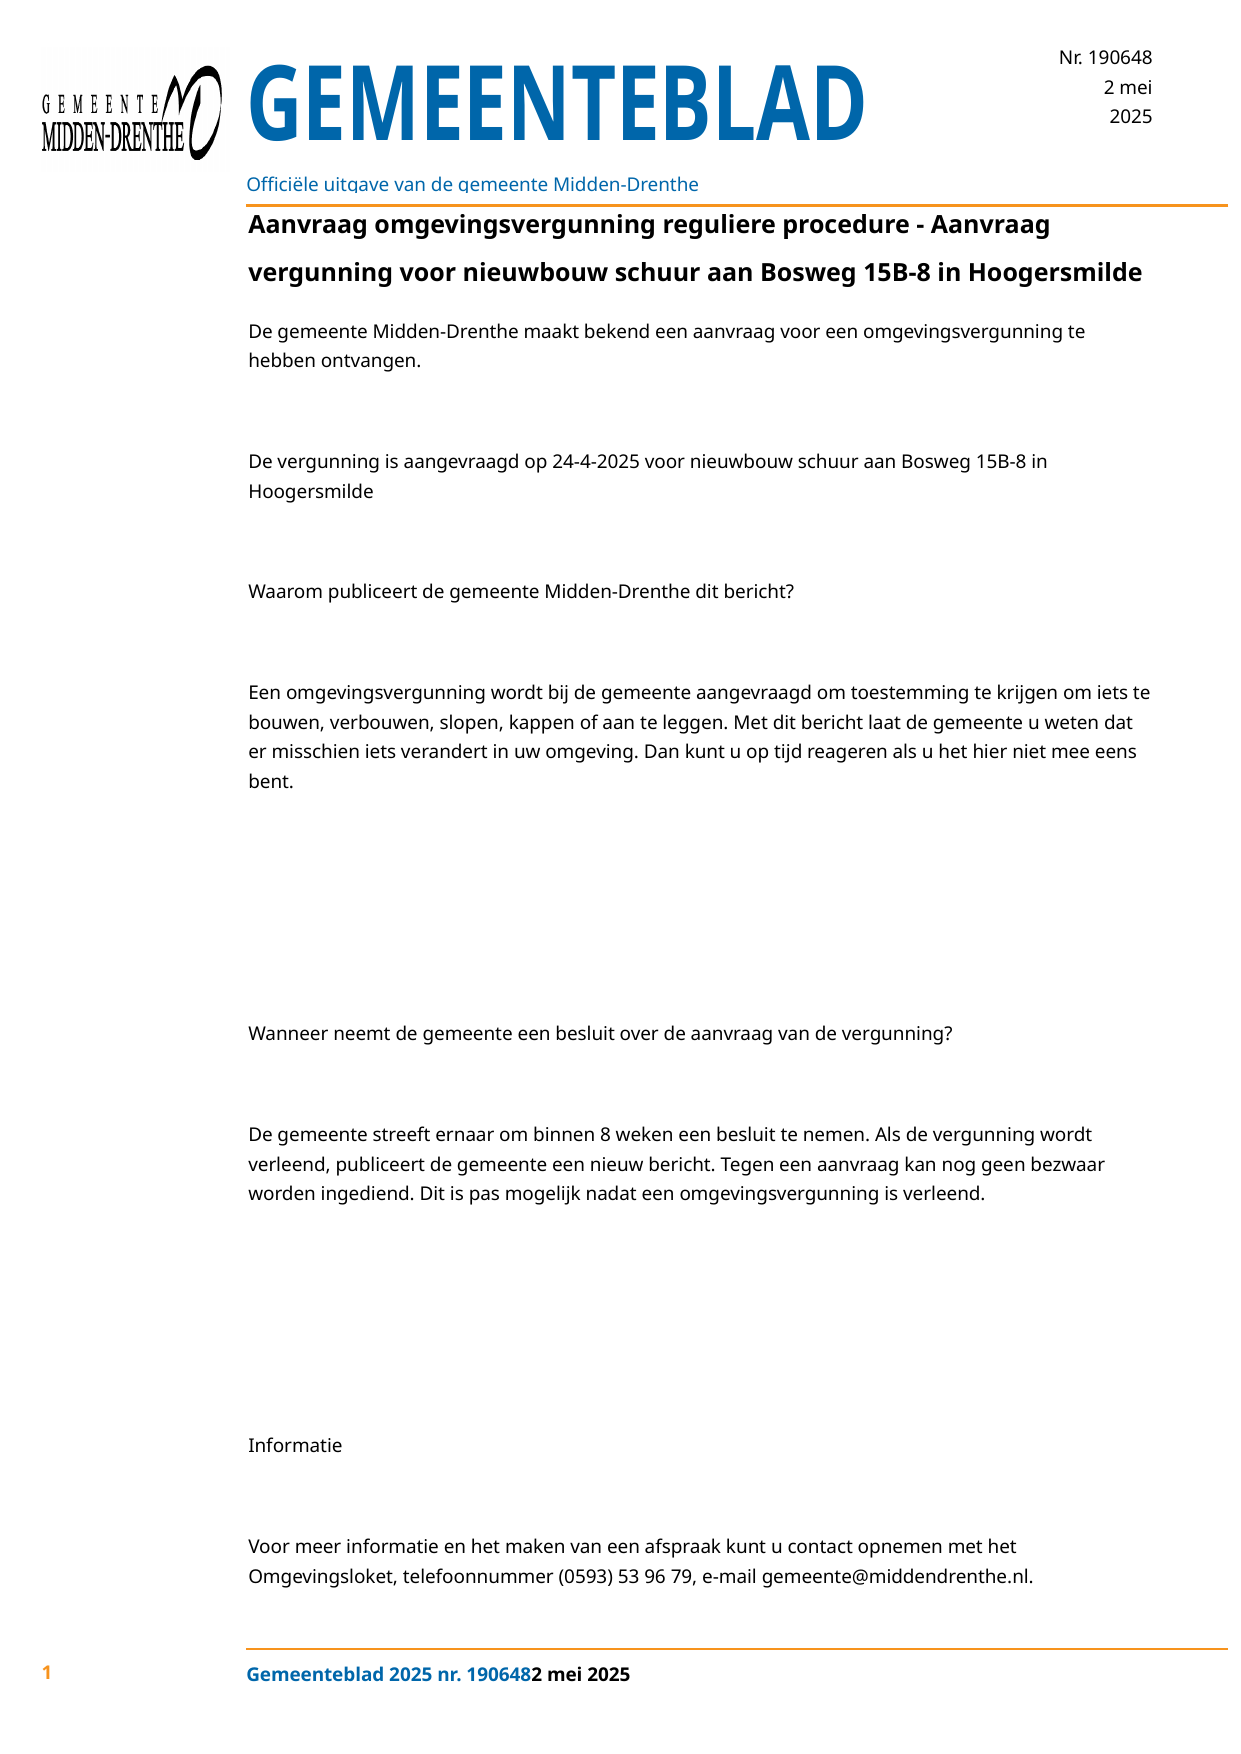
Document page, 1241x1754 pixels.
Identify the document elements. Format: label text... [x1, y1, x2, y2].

text Informatie [248, 1432, 1152, 1458]
text Wanneer neemt de gemeente een besluit over de aanvraag van de vergunning? [248, 1020, 1152, 1046]
text Voor meer informatie en het maken van een afspraak kunt u contact opnemen met het Omgevingsloket, telefoonnummer (0593) 53 96 79, e-mail gemeente@middendrenthe.nl. [248, 1533, 1152, 1589]
text Aanvraag omgevingsvergunning reguliere procedure - Aanvraag vergunning voor nieuwbouw schuur aan Bosweg 15B-8 in Hoogersmilde [248, 207, 1152, 288]
text De vergunning is aangevraagd op 24-4-2025 voor nieuwbouw schuur aan Bosweg 15B-8 in Hoogersmilde [248, 448, 1152, 504]
text Waarom publiceert de gemeente Midden-Drenthe dit bericht? [248, 579, 1152, 604]
picture [41, 47, 231, 172]
text De gemeente streeft ernaar om binnen 8 weken een besluit te nemen. Als de vergunning wordt verleend, publiceert de gemeente een nieuw bericht. Tegen een aanvraag kan nog geen bezwaar worden ingediend. Dit is pas mogelijk nadat een omgevingsvergunning is verleend. [248, 1121, 1152, 1206]
text Een omgevingsvergunning wordt bij de gemeente aangevraagd om toestemming te krijgen om iets te bouwen, verbouwen, slopen, kappen of aan te leggen. Met dit bericht laat de gemeente u weten dat er misschien iets verandert in uw omgeving. Dan kunt u op tijd reageren als u het hier niet mee eens bent. [248, 679, 1152, 794]
text De gemeente Midden-Drenthe maakt bekend een aanvraag voor een omgevingsvergunning te hebben ontvangen. [248, 318, 1152, 373]
